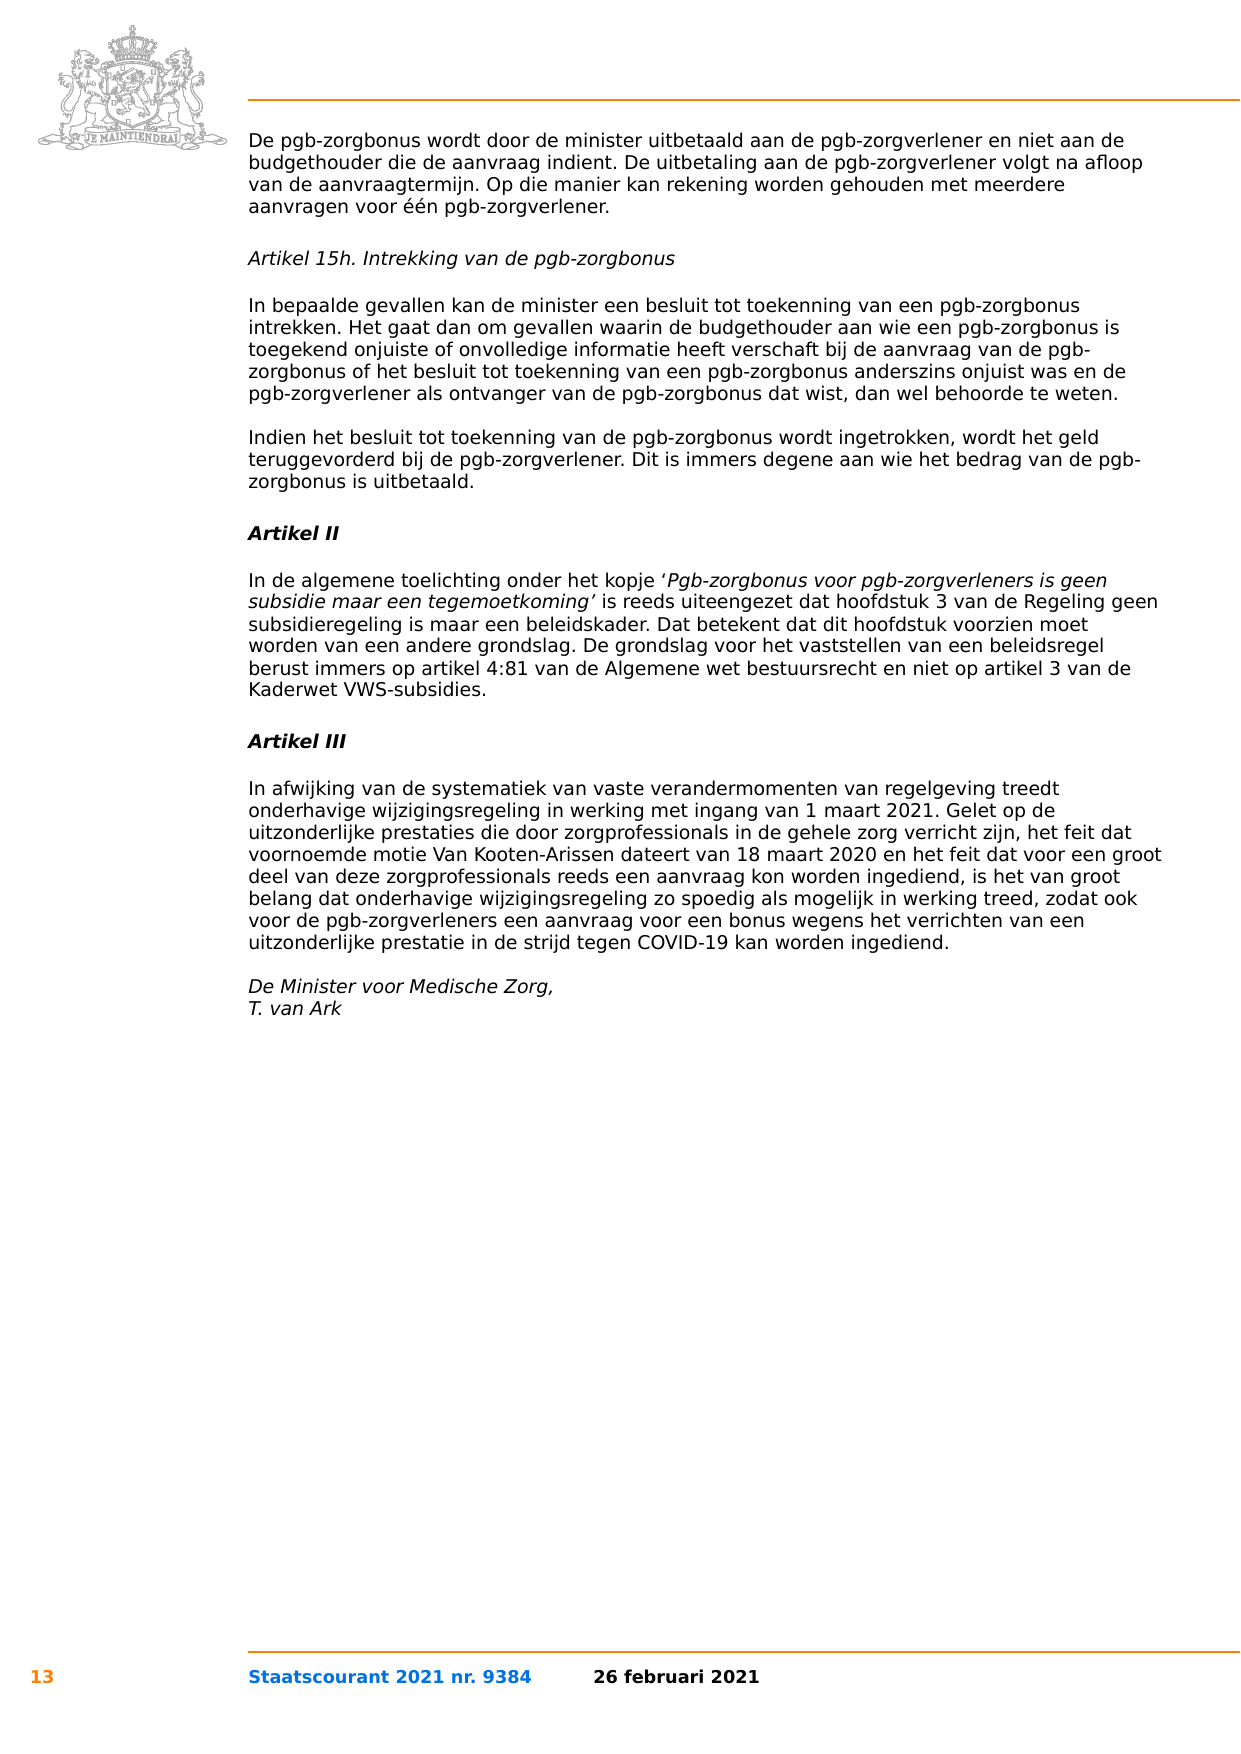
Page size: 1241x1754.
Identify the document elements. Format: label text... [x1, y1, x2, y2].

text In afwijking van de systematiek van vaste verandermomenten van regelgeving treedt onderhavige wijzigingsregeling in werking met ingang van 1 maart 2021. Gelet op de uitzonderlijke prestaties die door zorgprofessionals in de gehele zorg verricht zijn, het feit dat voornoemde motie Van Kooten-Arissen dateert van 18 maart 2020 en het feit dat voor een groot deel van deze zorgprofessionals reeds een aanvraag kon worden ingediend, is het van groot belang dat onderhavige wijzigingsregeling zo spoedig als mogelijk in werking treed, zodat ook voor de pgb-zorgverleners een aanvraag voor een bonus wegens het verrichten van een uitzonderlijke prestatie in de strijd tegen COVID-19 kan worden ingediend. [248, 778, 1163, 954]
subtitle Artikel III [248, 731, 1163, 753]
text De pgb-zorgbonus wordt door de minister uitbetaald aan de pgb-zorgverlener en niet aan de budgethouder die de aanvraag indient. De uitbetaling aan de pgb-zorgverlener volgt na afloop van de aanvraagtermijn. Op die manier kan rekening worden gehouden met meerdere aanvragen voor één pgb-zorgverlener. [248, 130, 1163, 218]
text In bepaalde gevallen kan de minister een besluit tot toekenning van een pgb-zorgbonus intrekken. Het gaat dan om gevallen waarin de budgethouder aan wie een pgb-zorgbonus is toegekend onjuiste of onvolledige informatie heeft verschaft bij de aanvraag van de pgb-zorgbonus of het besluit tot toekenning van een pgb-zorgbonus anderszins onjuist was en de pgb-zorgverlener als ontvanger van de pgb-zorgbonus dat wist, dan wel behoorde te weten. [248, 295, 1163, 405]
subtitle Artikel 15h. Intrekking van de pgb-zorgbonus [248, 248, 1163, 270]
picture [38, 25, 227, 150]
text De Minister voor Medische Zorg, T. van Ark [248, 976, 1163, 1020]
subtitle Artikel II [248, 522, 1163, 544]
text In de algemene toelichting onder het kopje ‘Pgb-zorgbonus voor pgb-zorgverleners is geen subsidie maar een tegemoetkoming’ is reeds uiteengezet dat hoofdstuk 3 van de Regeling geen subsidieregeling is maar een beleidskader. Dat betekent dat dit hoofdstuk voorzien moet worden van een andere grondslag. De grondslag voor het vaststellen van een beleidsregel berust immers op artikel 4:81 van de Algemene wet bestuursrecht en niet op artikel 3 van de Kaderwet VWS-subsidies. [248, 569, 1163, 701]
text Indien het besluit tot toekenning van de pgb-zorgbonus wordt ingetrokken, wordt het geld teruggevorderd bij de pgb-zorgverlener. Dit is immers degene aan wie het bedrag van de pgb-zorgbonus is uitbetaald. [248, 427, 1163, 492]
